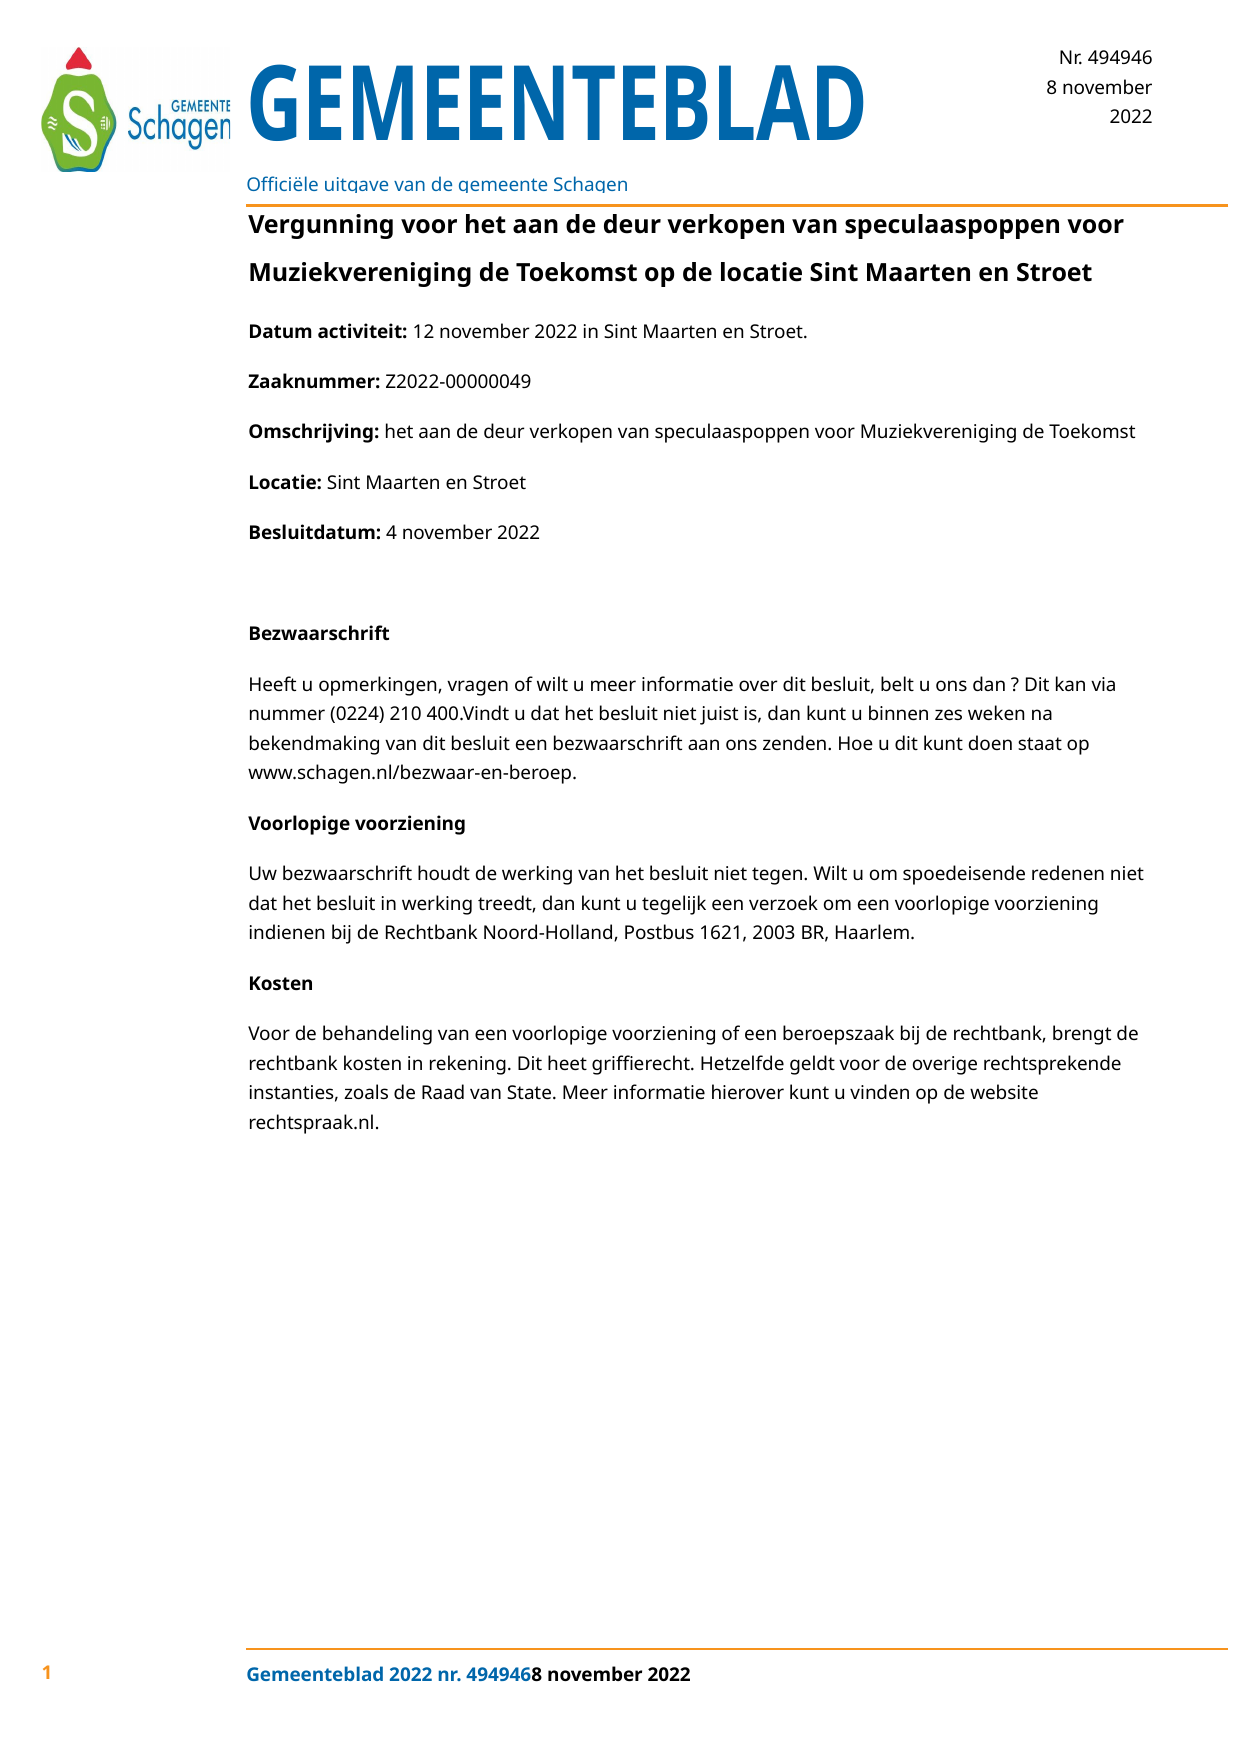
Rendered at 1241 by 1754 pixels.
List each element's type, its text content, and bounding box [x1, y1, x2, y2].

text Voorlopige voorziening [248, 810, 1152, 836]
text Vergunning voor het aan de deur verkopen van speculaaspoppen voor Muziekvereniging de Toekomst op de locatie Sint Maarten en Stroet [248, 207, 1152, 288]
text Omschrijving: het aan de deur verkopen van speculaaspoppen voor Muziekvereniging de Toekomst [248, 419, 1152, 444]
text Zaaknummer: Z2022-00000049 [248, 368, 1152, 394]
text Bezwaarschrift [248, 620, 1152, 646]
text Locatie: Sint Maarten en Stroet [248, 469, 1152, 495]
picture [41, 47, 231, 172]
text Besluitdatum: 4 november 2022 [248, 519, 1152, 545]
text Uw bezwaarschrift houdt de werking van het besluit niet tegen. Wilt u om spoedeisende redenen niet dat het besluit in werking treedt, dan kunt u tegelijk een verzoek om een voorlopige voorziening indienen bij de Rechtbank Noord-Holland, Postbus 1621, 2003 BR, Haarlem. [248, 860, 1152, 945]
text Datum activiteit: 12 november 2022 in Sint Maarten en Stroet. [248, 318, 1152, 344]
text Heeft u opmerkingen, vragen of wilt u meer informatie over dit besluit, belt u ons dan ? Dit kan via nummer (0224) 210 400.Vindt u dat het besluit niet juist is, dan kunt u binnen zes weken na bekendmaking van dit besluit een bezwaarschrift aan ons zenden. Hoe u dit kunt doen staat op www.schagen.nl/bezwaar-en-beroep. [248, 671, 1152, 785]
text Voor de behandeling van een voorlopige voorziening of een beroepszaak bij de rechtbank, brengt de rechtbank kosten in rekening. Dit heet griffierecht. Hetzelfde geldt voor de overige rechtsprekende instanties, zoals de Raad van State. Meer informatie hierover kunt u vinden op de website rechtspraak.nl. [248, 1020, 1152, 1135]
text Kosten [248, 970, 1152, 996]
